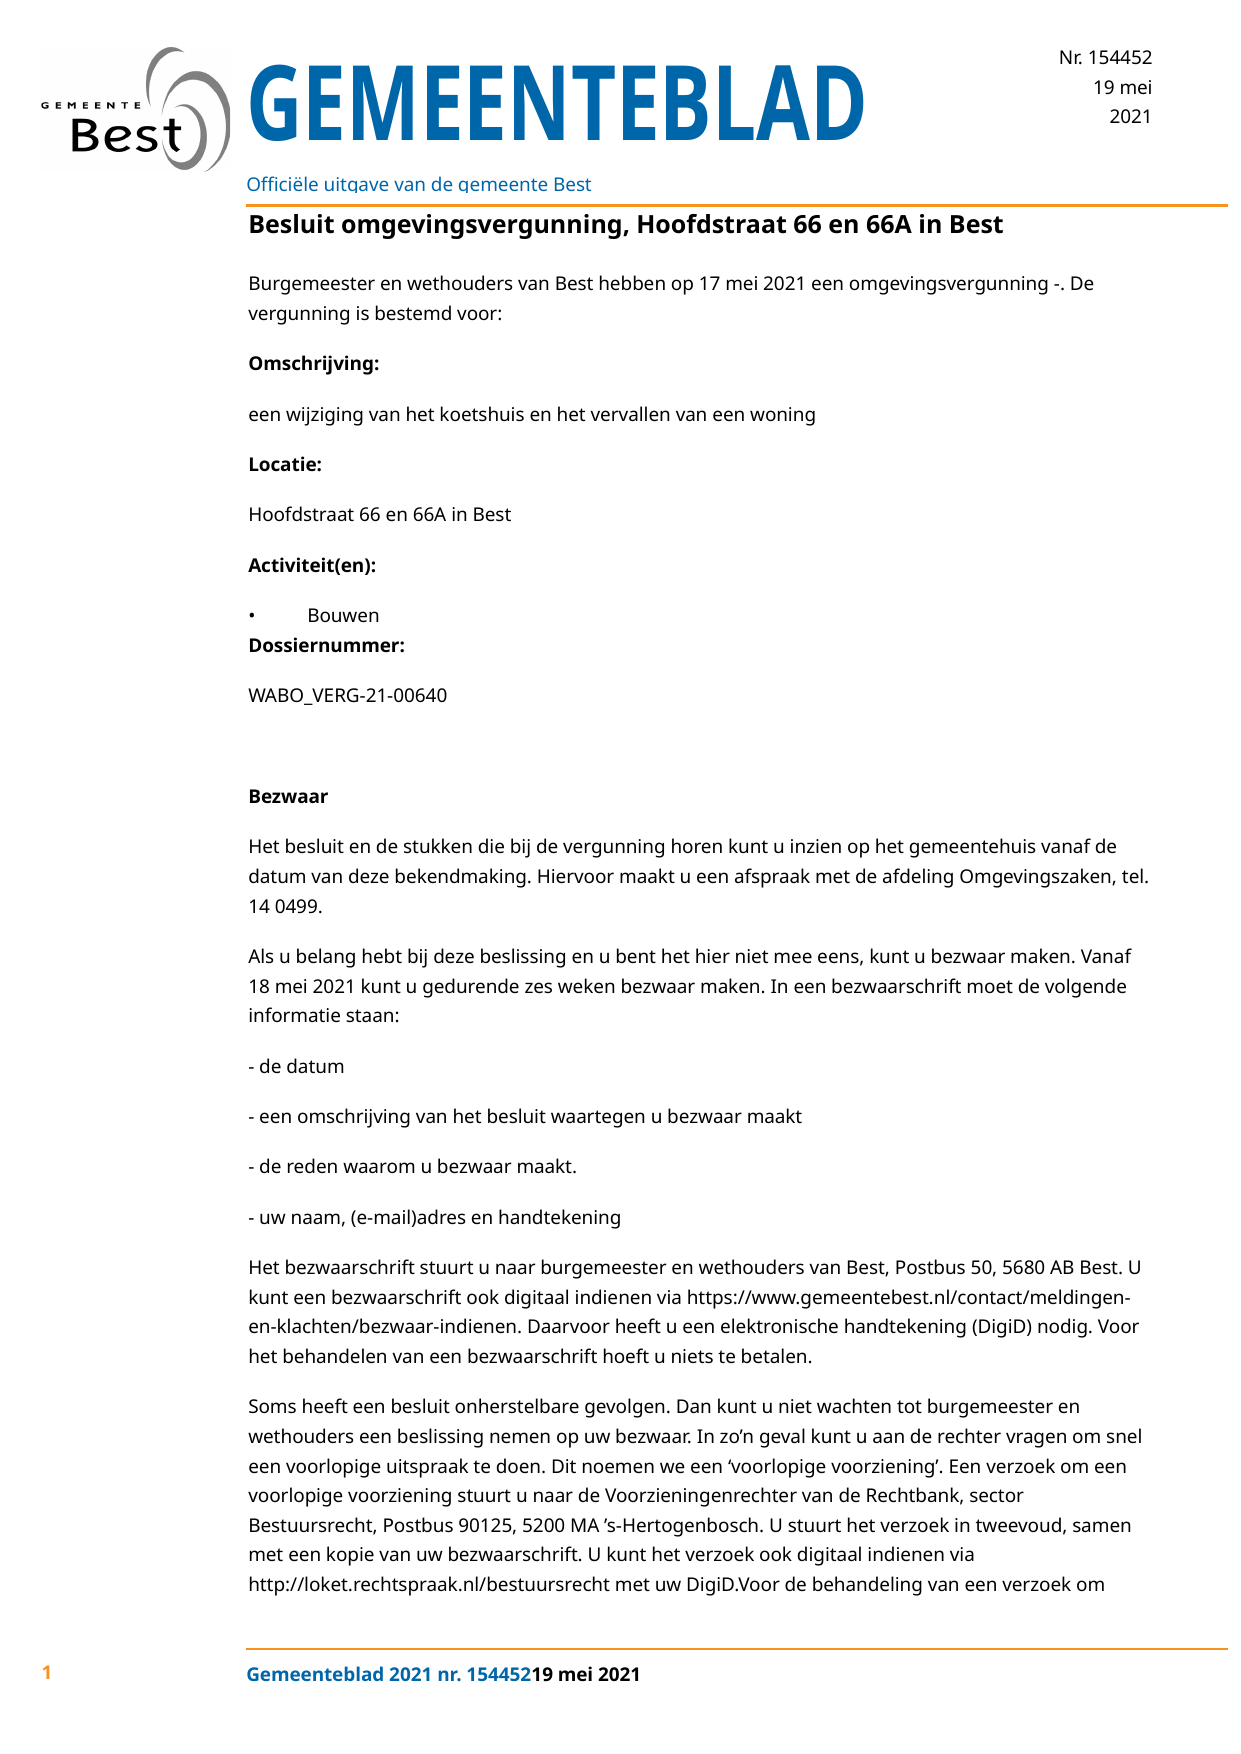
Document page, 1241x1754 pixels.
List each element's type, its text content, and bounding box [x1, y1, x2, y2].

text - de datum [248, 1053, 1152, 1078]
text een wijziging van het koetshuis en het vervallen van een woning [248, 401, 1152, 426]
text - een omschrijving van het besluit waartegen u bezwaar maakt [248, 1103, 1152, 1129]
text - de reden waarom u bezwaar maakt. [248, 1154, 1152, 1179]
picture [41, 47, 231, 172]
text Omschrijving: [248, 350, 1152, 376]
text Burgemeester en wethouders van Best hebben op 17 mei 2021 een omgevingsvergunning -. De vergunning is bestemd voor: [248, 270, 1152, 326]
text Activiteit(en): [248, 552, 1152, 578]
text Als u belang hebt bij deze beslissing en u bent het hier niet mee eens, kunt u bezwaar maken. Vanaf 18 mei 2021 kunt u gedurende zes weken bezwaar maken. In een bezwaarschrift moet de volgende informatie staan: [248, 943, 1152, 1028]
text WABO_VERG-21-00640 [248, 682, 1152, 708]
list Bouwen [248, 602, 1152, 628]
text Het besluit en de stukken die bij de vergunning horen kunt u inzien op het gemeentehuis vanaf de datum van deze bekendmaking. Hiervoor maakt u een afspraak met de afdeling Omgevingszaken, tel. 14 0499. [248, 834, 1152, 918]
text Hoofdstraat 66 en 66A in Best [248, 502, 1152, 527]
text Het bezwaarschrift stuurt u naar burgemeester en wethouders van Best, Postbus 50, 5680 AB Best. U kunt een bezwaarschrift ook digitaal indienen via https://www.gemeentebest.nl/contact/meldingen-en-klachten/bezwaar-indienen. Daarvoor heeft u een elektronische handtekening (DigiD) nodig. Voor het behandelen van een bezwaarschrift hoeft u niets te betalen. [248, 1254, 1152, 1369]
text Locatie: [248, 451, 1152, 477]
text Besluit omgevingsvergunning, Hoofdstraat 66 en 66A in Best [248, 207, 1152, 241]
text - uw naam, (e-mail)adres en handtekening [248, 1204, 1152, 1230]
text Soms heeft een besluit onherstelbare gevolgen. Dan kunt u niet wachten tot burgemeester en wethouders een beslissing nemen op uw bezwaar. In zo’n geval kunt u aan de rechter vragen om snel een voorlopige uitspraak te doen. Dit noemen we een ‘voorlopige voorziening’. Een verzoek om een voorlopige voorziening stuurt u naar de Voorzieningenrechter van de Rechtbank, sector Bestuursrecht, Postbus 90125, 5200 MA ’s-Hertogenbosch. U stuurt het verzoek in tweevoud, samen met een kopie van uw bezwaarschrift. U kunt het verzoek ook digitaal indienen via http://loket.rechtspraak.nl/bestuursrecht met uw DigiD.Voor de behandeling van een verzoek om [248, 1394, 1152, 1597]
text Bezwaar [248, 783, 1152, 809]
text Dossiernummer: [248, 632, 1152, 658]
